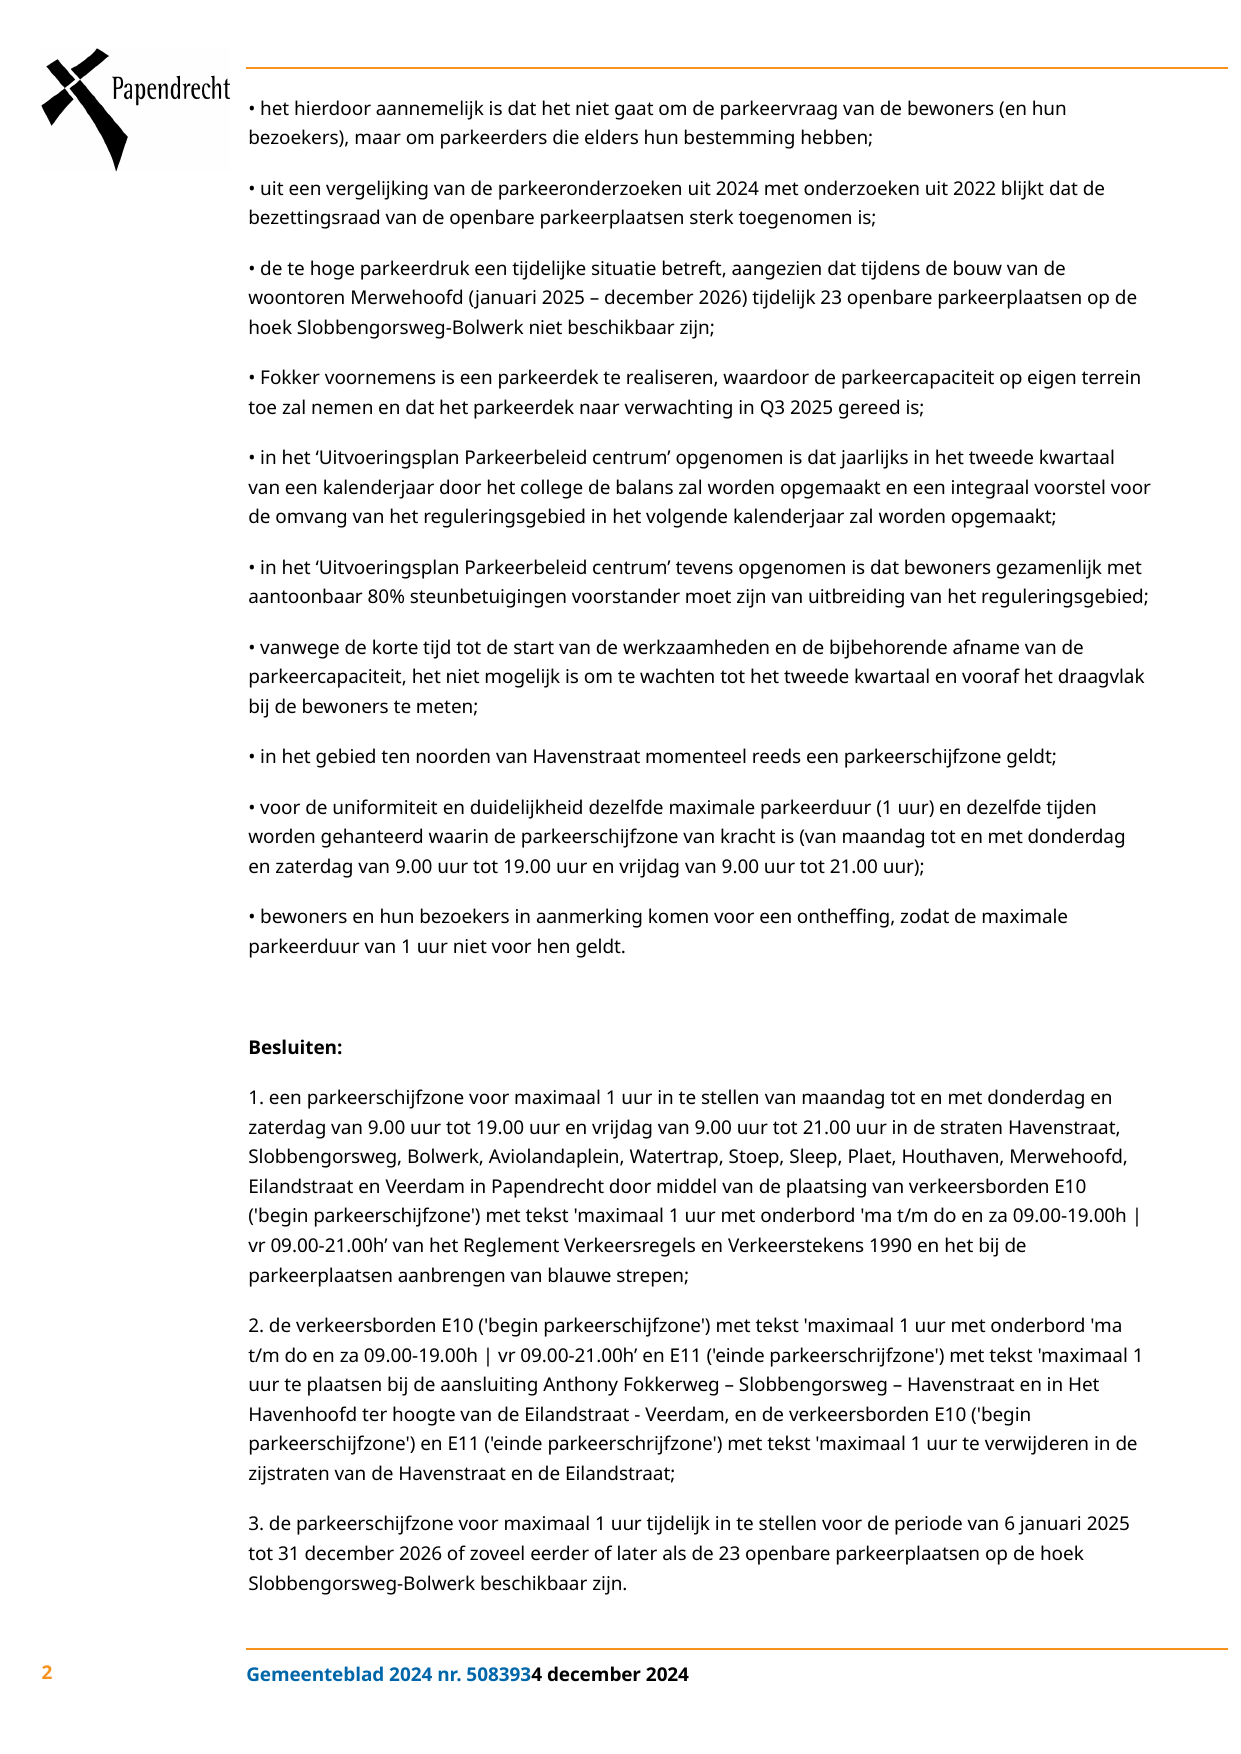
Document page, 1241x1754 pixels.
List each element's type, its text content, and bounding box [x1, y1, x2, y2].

text 1. een parkeerschijfzone voor maximaal 1 uur in te stellen van maandag tot en met donderdag en zaterdag van 9.00 uur tot 19.00 uur en vrijdag van 9.00 uur tot 21.00 uur in de straten Havenstraat, Slobbengorsweg, Bolwerk, Aviolandaplein, Watertrap, Stoep, Sleep, Plaet, Houthaven, Merwehoofd, Eilandstraat en Veerdam in Papendrecht door middel van de plaatsing van verkeersborden E10 ('begin parkeerschijfzone') met tekst 'maximaal 1 uur met onderbord 'ma t/m do en za 09.00-19.00h | vr 09.00-21.00h’ van het Reglement Verkeersregels en Verkeerstekens 1990 en het bij de parkeerplaatsen aanbrengen van blauwe strepen; [248, 1084, 1152, 1288]
text • vanwege de korte tijd tot de start van de werkzaamheden en de bijbehorende afname van de parkeercapaciteit, het niet mogelijk is om te wachten tot het tweede kwartaal en vooraf het draagvlak bij de bewoners te meten; [248, 634, 1152, 719]
text • in het ‘Uitvoeringsplan Parkeerbeleid centrum’ tevens opgenomen is dat bewoners gezamenlijk met aantoonbaar 80% steunbetuigingen voorstander moet zijn van uitbreiding van het reguleringsgebied; [248, 554, 1152, 609]
text • het hierdoor aannemelijk is dat het niet gaat om de parkeervraag van de bewoners (en hun bezoekers), maar om parkeerders die elders hun bestemming hebben; [248, 95, 1152, 150]
text • uit een vergelijking van de parkeeronderzoeken uit 2024 met onderzoeken uit 2022 blijkt dat de bezettingsraad van de openbare parkeerplaatsen sterk toegenomen is; [248, 175, 1152, 230]
text Besluiten: [248, 1034, 1152, 1060]
text • voor de uniformiteit en duidelijkheid dezelfde maximale parkeerduur (1 uur) en dezelfde tijden worden gehanteerd waarin de parkeerschijfzone van kracht is (van maandag tot en met donderdag en zaterdag van 9.00 uur tot 19.00 uur en vrijdag van 9.00 uur tot 21.00 uur); [248, 794, 1152, 879]
text • Fokker voornemens is een parkeerdek te realiseren, waardoor de parkeercapaciteit op eigen terrein toe zal nemen en dat het parkeerdek naar verwachting in Q3 2025 gereed is; [248, 364, 1152, 420]
text 3. de parkeerschijfzone voor maximaal 1 uur tijdelijk in te stellen voor de periode van 6 januari 2025 tot 31 december 2026 of zoveel eerder of later als de 23 openbare parkeerplaatsen op de hoek Slobbengorsweg-Bolwerk beschikbaar zijn. [248, 1511, 1152, 1596]
text 2. de verkeersborden E10 ('begin parkeerschijfzone') met tekst 'maximaal 1 uur met onderbord 'ma t/m do en za 09.00-19.00h | vr 09.00-21.00h’ en E11 ('einde parkeerschrijfzone') met tekst 'maximaal 1 uur te plaatsen bij de aansluiting Anthony Fokkerweg – Slobbengorsweg – Havenstraat en in Het Havenhoofd ter hoogte van de Eilandstraat - Veerdam, en de verkeersborden E10 ('begin parkeerschijfzone') en E11 ('einde parkeerschrijfzone') met tekst 'maximaal 1 uur te verwijderen in de zijstraten van de Havenstraat en de Eilandstraat; [248, 1312, 1152, 1486]
text • de te hoge parkeerdruk een tijdelijke situatie betreft, aangezien dat tijdens de bouw van de woontoren Merwehoofd (januari 2025 – december 2026) tijdelijk 23 openbare parkeerplaatsen op de hoek Slobbengorsweg-Bolwerk niet beschikbaar zijn; [248, 255, 1152, 340]
text • in het ‘Uitvoeringsplan Parkeerbeleid centrum’ opgenomen is dat jaarlijks in het tweede kwartaal van een kalenderjaar door het college de balans zal worden opgemaakt en een integraal voorstel voor de omvang van het reguleringsgebied in het volgende kalenderjaar zal worden opgemaakt; [248, 444, 1152, 529]
picture [41, 47, 231, 172]
text • bewoners en hun bezoekers in aanmerking komen voor een ontheffing, zodat de maximale parkeerduur van 1 uur niet voor hen geldt. [248, 903, 1152, 959]
text • in het gebied ten noorden van Havenstraat momenteel reeds een parkeerschijfzone geldt; [248, 743, 1152, 769]
